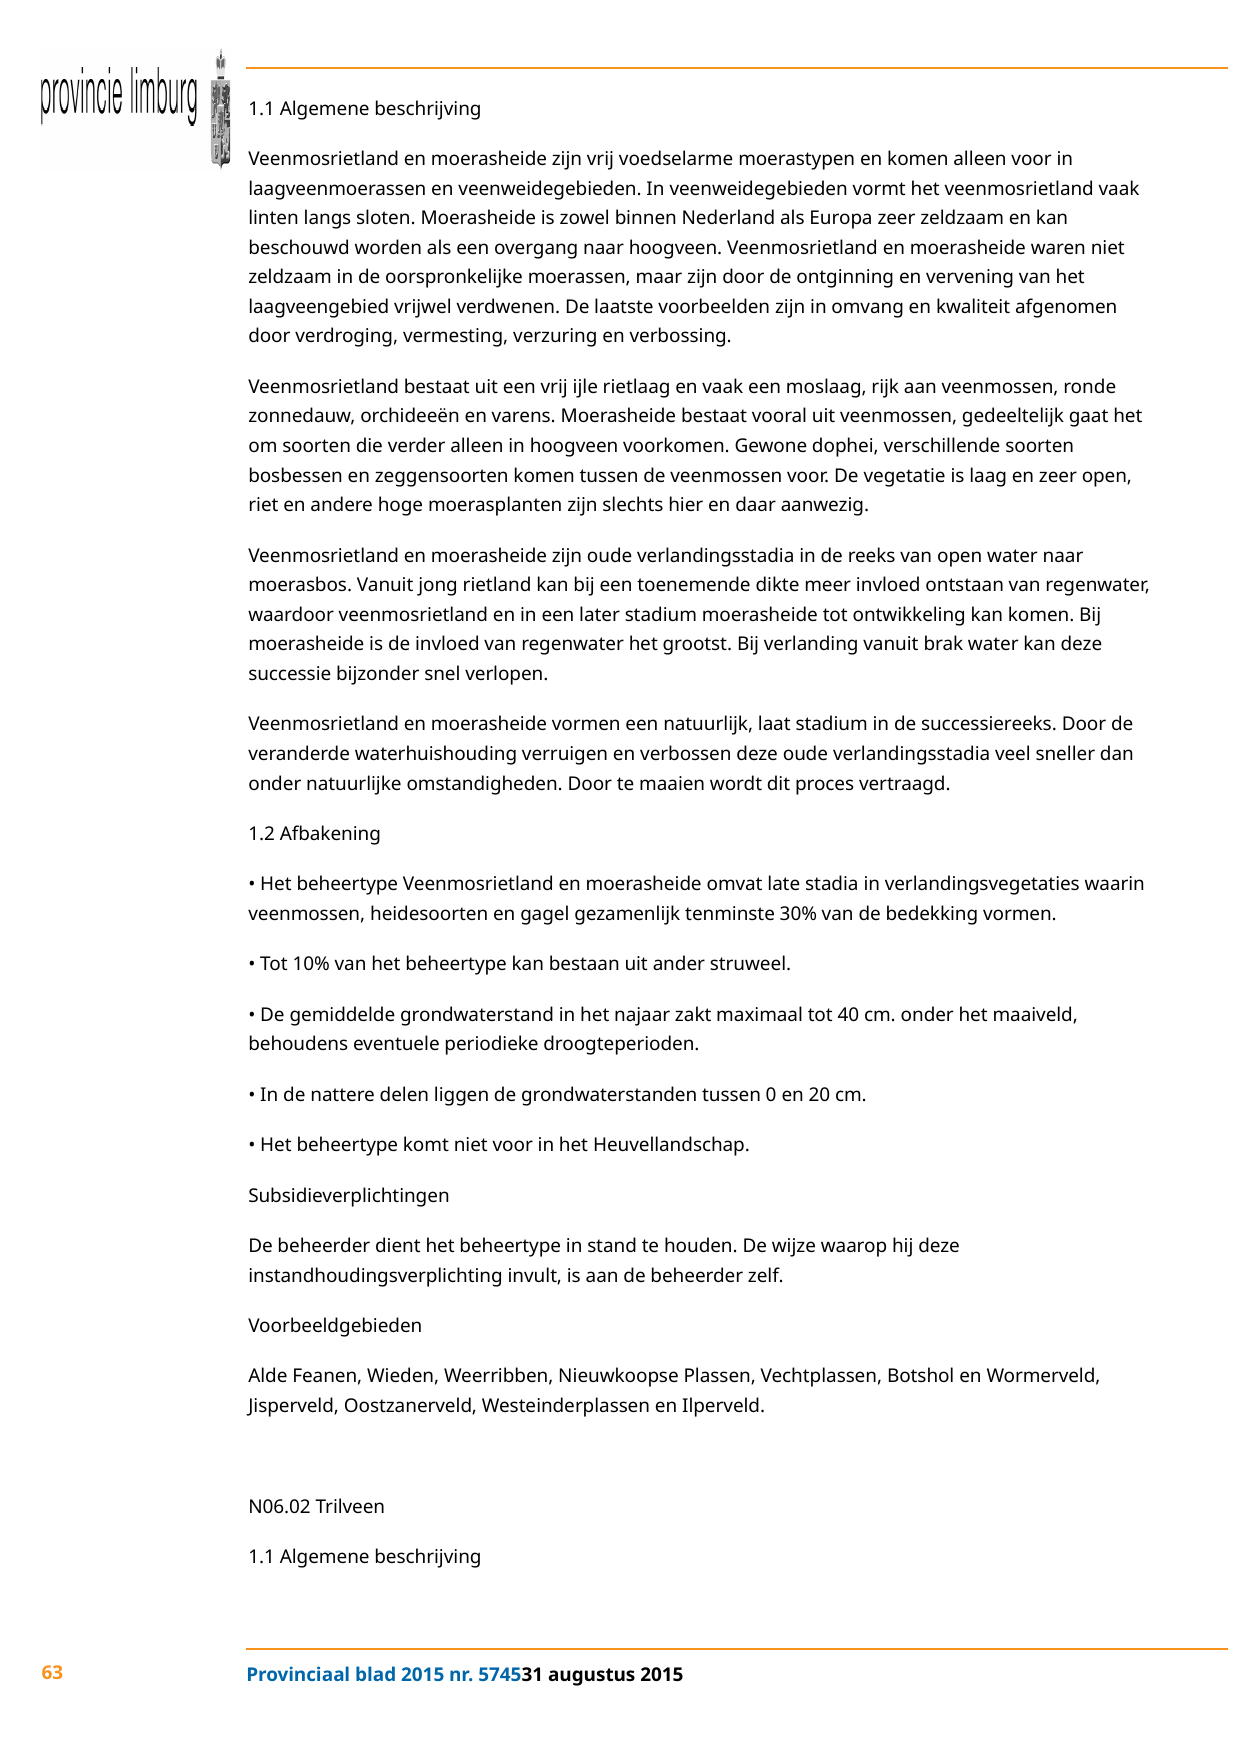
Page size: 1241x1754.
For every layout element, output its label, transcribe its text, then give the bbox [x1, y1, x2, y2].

picture [41, 47, 231, 172]
text • Het beheertype Veenmosrietland en moerasheide omvat late stadia in verlandingsvegetaties waarin veenmossen, heidesoorten en gagel gezamenlijk tenminste 30% van de bedekking vormen. [248, 871, 1152, 926]
text • In de nattere delen liggen de grondwaterstanden tussen 0 en 20 cm. [248, 1081, 1152, 1107]
text Veenmosrietland bestaat uit een vrij ijle rietlaag en vaak een moslaag, rijk aan veenmossen, ronde zonnedauw, orchideeën en varens. Moerasheide bestaat vooral uit veenmossen, gedeeltelijk gaat het om soorten die verder alleen in hoogveen voorkomen. Gewone dophei, verschillende soorten bosbessen en zeggensoorten komen tussen de veenmossen voor. De vegetatie is laag en zeer open, riet en andere hoge moerasplanten zijn slechts hier en daar aanwezig. [248, 373, 1152, 517]
text • De gemiddelde grondwaterstand in het najaar zakt maximaal tot 40 cm. onder het maaiveld, behoudens eventuele periodieke droogteperioden. [248, 1001, 1152, 1056]
text Veenmosrietland en moerasheide zijn vrij voedselarme moerastypen en komen alleen voor in laagveenmoerassen en veenweidegebieden. In veenweidegebieden vormt het veenmosrietland vaak linten langs sloten. Moerasheide is zowel binnen Nederland als Europa zeer zeldzaam en kan beschouwd worden als een overgang naar hoogveen. Veenmosrietland en moerasheide waren niet zeldzaam in de oorspronkelijke moerassen, maar zijn door de ontginning en vervening van het laagveengebied vrijwel verdwenen. De laatste voorbeelden zijn in omvang en kwaliteit afgenomen door verdroging, vermesting, verzuring en verbossing. [248, 145, 1152, 348]
text • Het beheertype komt niet voor in het Heuvellandschap. [248, 1131, 1152, 1157]
text Veenmosrietland en moerasheide vormen een natuurlijk, laat stadium in de successiereeks. Door de veranderde waterhuishouding verruigen en verbossen deze oude verlandingsstadia veel sneller dan onder natuurlijke omstandigheden. Door te maaien wordt dit proces vertraagd. [248, 711, 1152, 796]
text De beheerder dient het beheertype in stand te houden. De wijze waarop hij deze instandhoudingsverplichting invult, is aan de beheerder zelf. [248, 1232, 1152, 1288]
text Subsidieverplichtingen [248, 1182, 1152, 1208]
text N06.02 Trilveen [248, 1493, 1152, 1519]
text Voorbeeldgebieden [248, 1312, 1152, 1338]
text • Tot 10% van het beheertype kan bestaan uit ander struweel. [248, 951, 1152, 976]
text Veenmosrietland en moerasheide zijn oude verlandingsstadia in de reeks van open water naar moerasbos. Vanuit jong rietland kan bij een toenemende dikte meer invloed ontstaan van regenwater, waardoor veenmosrietland en in een later stadium moerasheide tot ontwikkeling kan komen. Bij moerasheide is de invloed van regenwater het grootst. Bij verlanding vanuit brak water kan deze successie bijzonder snel verlopen. [248, 542, 1152, 686]
text Alde Feanen, Wieden, Weerribben, Nieuwkoopse Plassen, Vechtplassen, Botshol en Wormerveld, Jisperveld, Oostzanerveld, Westeinderplassen en Ilperveld. [248, 1363, 1152, 1418]
text 1.1 Algemene beschrijving [248, 1543, 1152, 1569]
text 1.1 Algemene beschrijving [248, 95, 1152, 121]
text 1.2 Afbakening [248, 820, 1152, 846]
